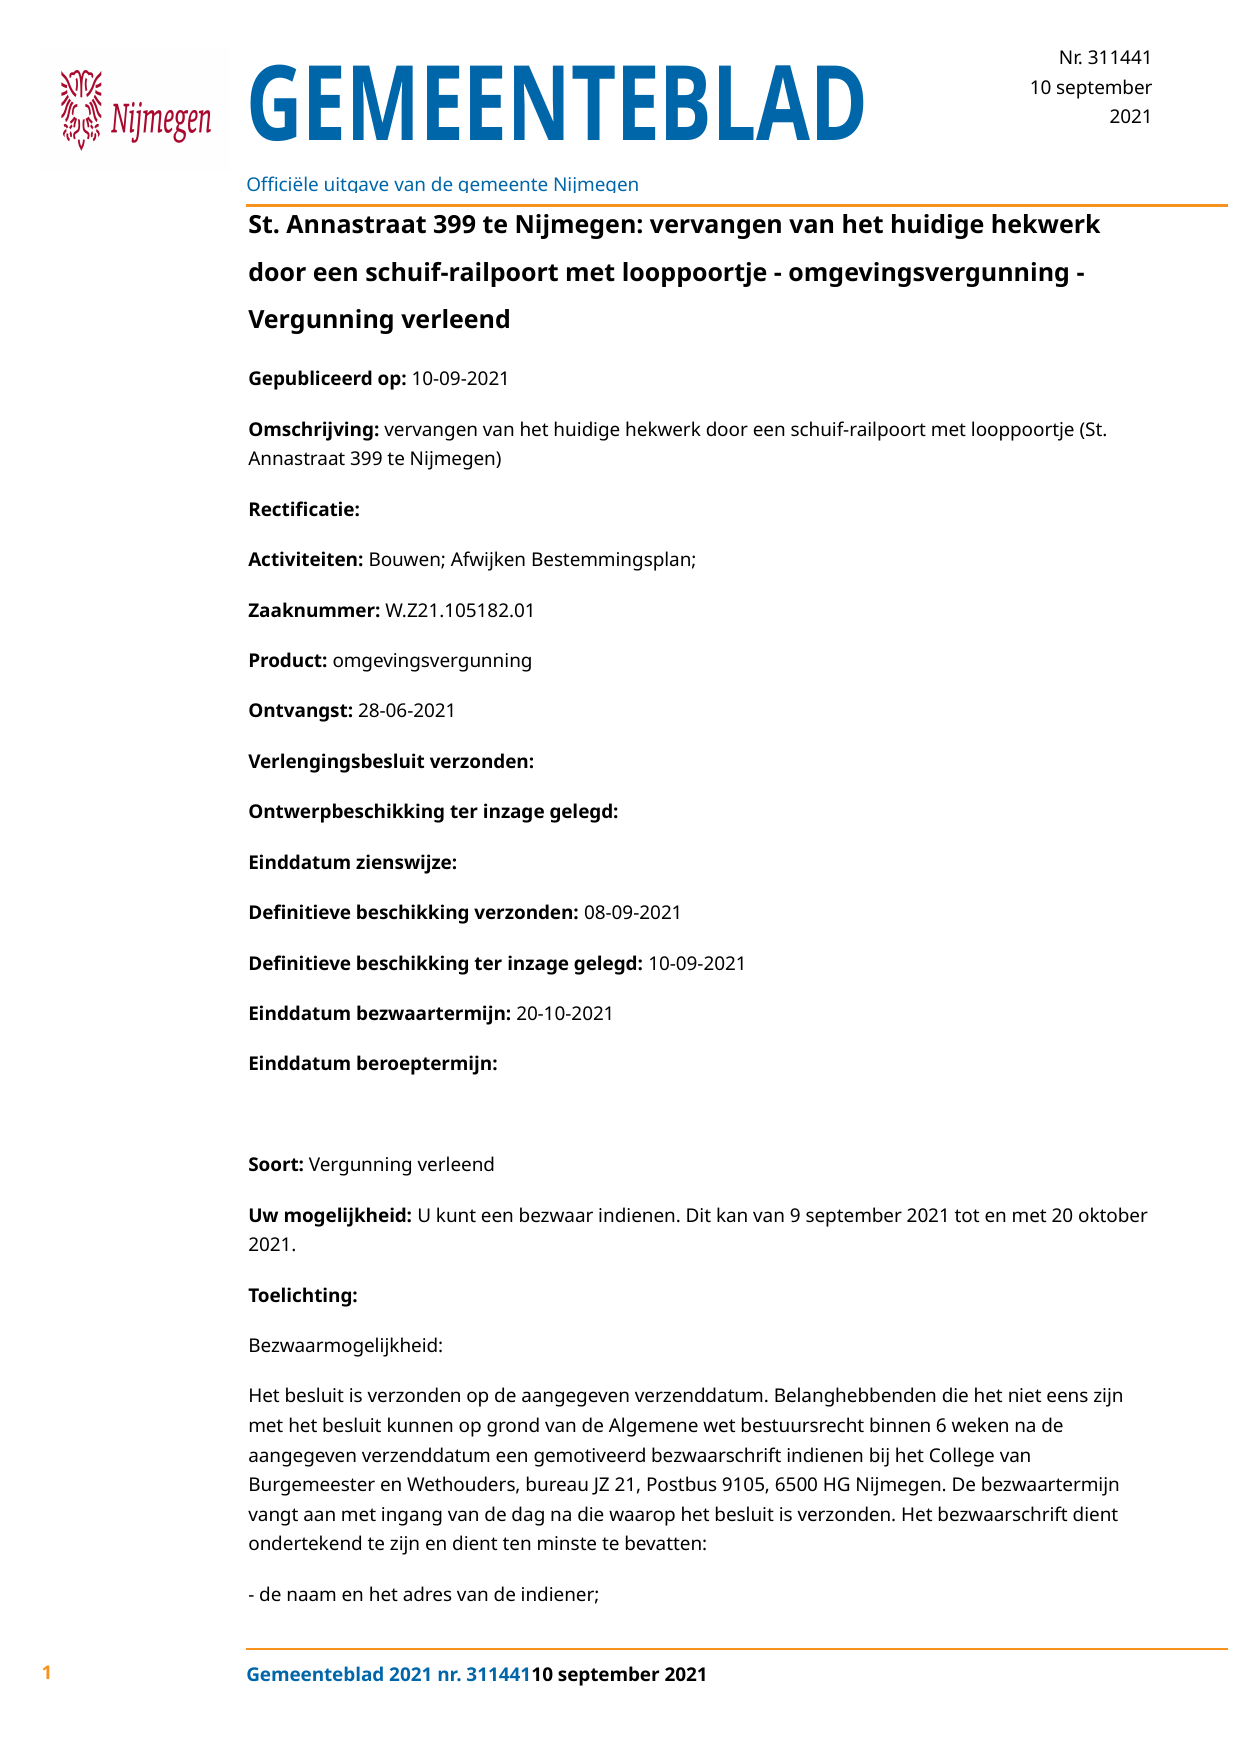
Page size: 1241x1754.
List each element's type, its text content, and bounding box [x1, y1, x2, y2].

text St. Annastraat 399 te Nijmegen: vervangen van het huidige hekwerk door een schuif-railpoort met looppoortje - omgevingsvergunning - Vergunning verleend [248, 207, 1152, 336]
text - de naam en het adres van de indiener; [248, 1581, 1152, 1607]
text Omschrijving: vervangen van het huidige hekwerk door een schuif-railpoort met looppoortje (St. Annastraat 399 te Nijmegen) [248, 416, 1152, 471]
text Verlengingsbesluit verzonden: [248, 748, 1152, 774]
text Uw mogelijkheid: U kunt een bezwaar indienen. Dit kan van 9 september 2021 tot en met 20 oktober 2021. [248, 1202, 1152, 1257]
text Gepubliceerd op: 10-09-2021 [248, 366, 1152, 391]
text Activiteiten: Bouwen; Afwijken Bestemmingsplan; [248, 546, 1152, 572]
text Einddatum zienswijze: [248, 849, 1152, 874]
text Definitieve beschikking verzonden: 08-09-2021 [248, 899, 1152, 925]
text Toelichting: [248, 1282, 1152, 1307]
text Rectificatie: [248, 496, 1152, 522]
text Ontvangst: 28-06-2021 [248, 698, 1152, 723]
text Het besluit is verzonden op de aangegeven verzenddatum. Belanghebbenden die het niet eens zijn met het besluit kunnen op grond van de Algemene wet bestuursrecht binnen 6 weken na de aangegeven verzenddatum een gemotiveerd bezwaarschrift indienen bij het College van Burgemeester en Wethouders, bureau JZ 21, Postbus 9105, 6500 HG Nijmegen. De bezwaartermijn vangt aan met ingang van de dag na die waarop het besluit is verzonden. Het bezwaarschrift dient ondertekend te zijn en dient ten minste te bevatten: [248, 1383, 1152, 1556]
text Definitieve beschikking ter inzage gelegd: 10-09-2021 [248, 950, 1152, 975]
text Soort: Vergunning verleend [248, 1151, 1152, 1177]
picture [41, 47, 231, 172]
text Product: omgevingsvergunning [248, 647, 1152, 673]
text Zaaknummer: W.Z21.105182.01 [248, 597, 1152, 622]
text Bezwaarmogelijkheid: [248, 1332, 1152, 1358]
text Einddatum beroeptermijn: [248, 1051, 1152, 1076]
text Ontwerpbeschikking ter inzage gelegd: [248, 798, 1152, 824]
text Einddatum bezwaartermijn: 20-10-2021 [248, 1000, 1152, 1026]
